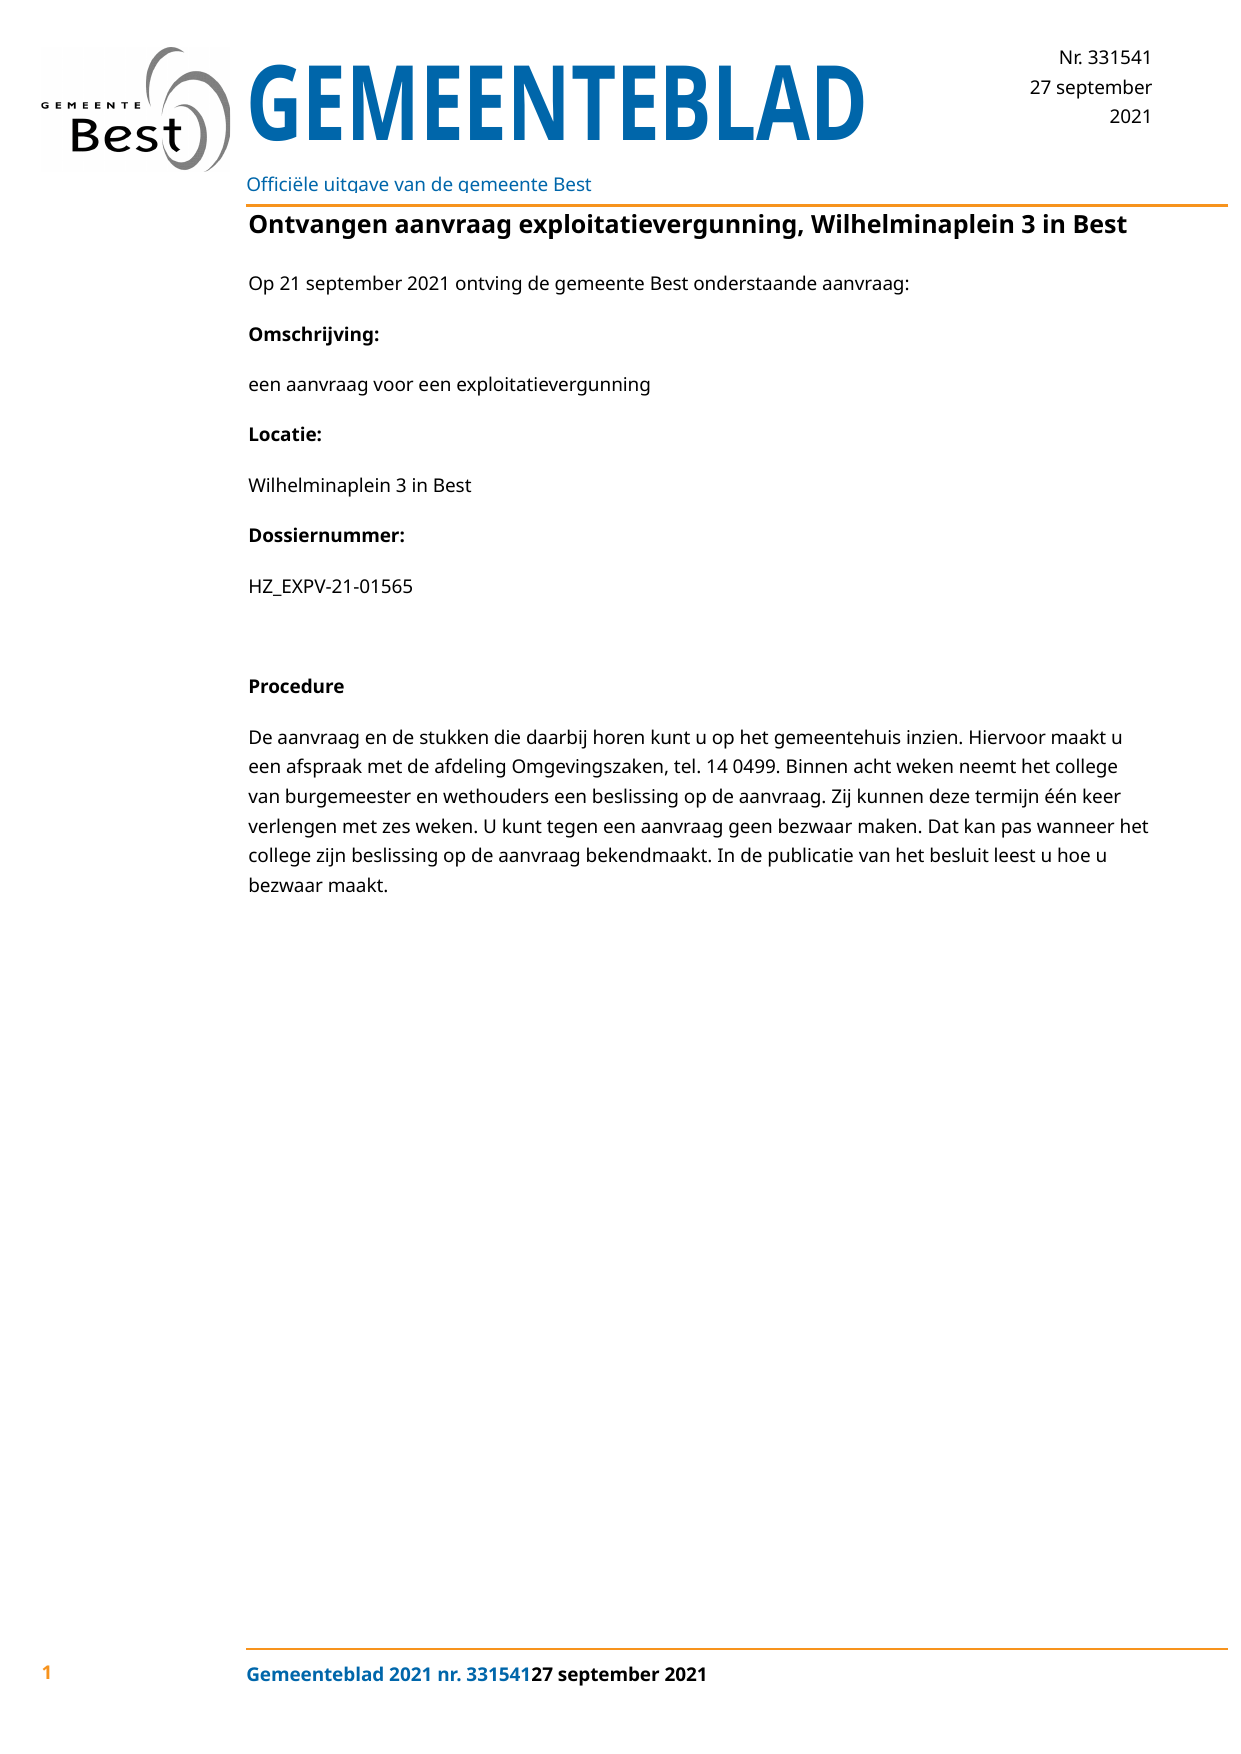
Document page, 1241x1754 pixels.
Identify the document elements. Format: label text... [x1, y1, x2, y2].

text Op 21 september 2021 ontving de gemeente Best onderstaande aanvraag: [248, 270, 1152, 296]
text een aanvraag voor een exploitatievergunning [248, 371, 1152, 397]
text Dossiernummer: [248, 522, 1152, 548]
text Procedure [248, 674, 1152, 699]
text Wilhelminaplein 3 in Best [248, 472, 1152, 498]
text Omschrijving: [248, 321, 1152, 346]
text Ontvangen aanvraag exploitatievergunning, Wilhelminaplein 3 in Best [248, 207, 1152, 241]
picture [41, 47, 231, 172]
text HZ_EXPV-21-01565 [248, 573, 1152, 598]
text De aanvraag en de stukken die daarbij horen kunt u op het gemeentehuis inzien. Hiervoor maakt u een afspraak met de afdeling Omgevingszaken, tel. 14 0499. Binnen acht weken neemt het college van burgemeester en wethouders een beslissing op de aanvraag. Zij kunnen deze termijn één keer verlengen met zes weken. U kunt tegen een aanvraag geen bezwaar maken. Dat kan pas wanneer het college zijn beslissing op de aanvraag bekendmaakt. In de publicatie van het besluit leest u hoe u bezwaar maakt. [248, 724, 1152, 898]
text Locatie: [248, 422, 1152, 447]
